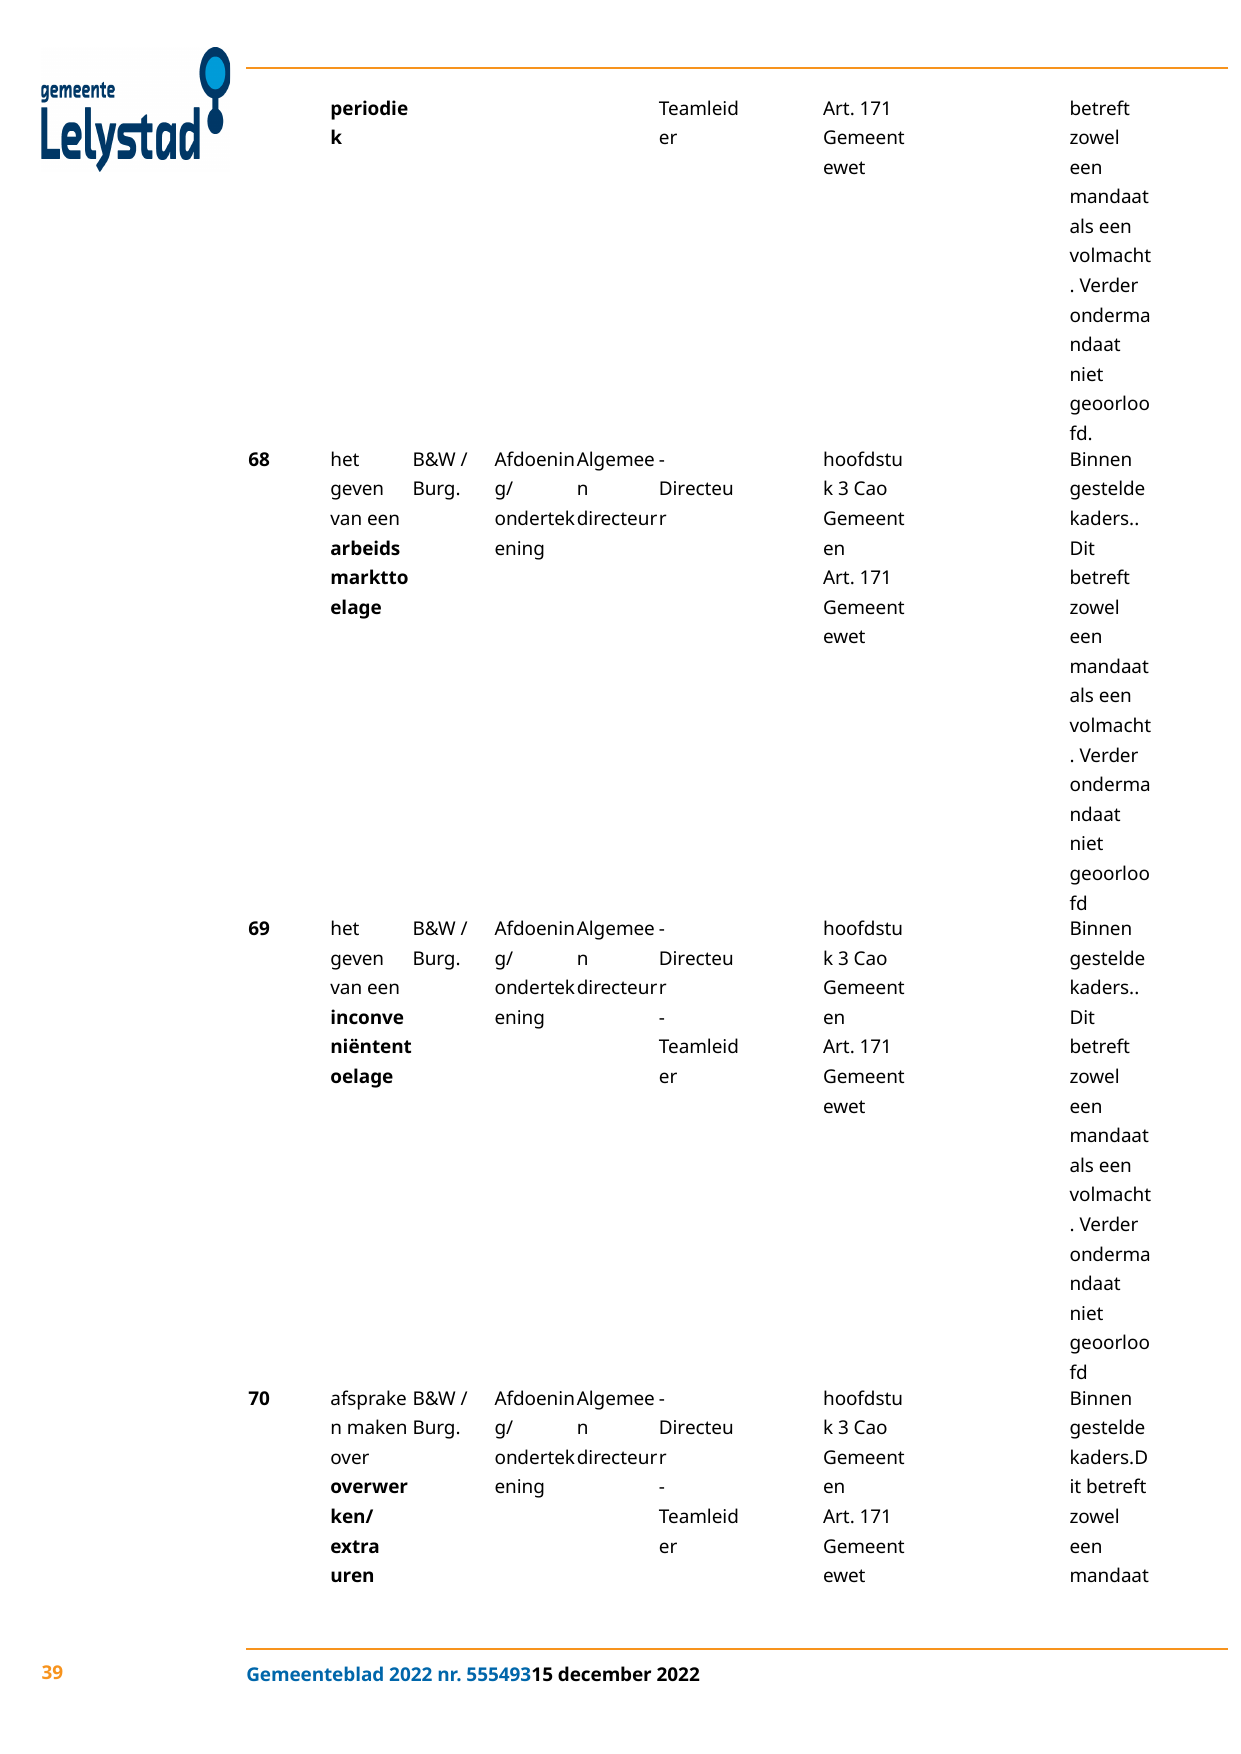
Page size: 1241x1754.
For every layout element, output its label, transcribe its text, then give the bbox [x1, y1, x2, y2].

table_cell [412, 95, 494, 446]
table_cell [741, 1385, 823, 1588]
table_cell Algemeen directeur [577, 1385, 659, 1588]
table_cell [741, 915, 823, 1385]
table_cell [987, 1385, 1069, 1588]
table_cell het geven van een inconveniëntentoelage [330, 915, 412, 1385]
table_cell [494, 95, 577, 446]
table_cell [905, 446, 987, 915]
table_cell - Teamleider [659, 95, 741, 446]
table_cell periodiek [330, 95, 412, 446]
table_cell Afdoening/ondertekening [494, 446, 577, 915]
table_cell [987, 446, 1069, 915]
table_cell [905, 1385, 987, 1588]
table_cell 68 [248, 446, 330, 915]
table_cell Algemeen directeur [577, 915, 659, 1385]
table_cell Algemeen directeur [577, 446, 659, 915]
table_cell Art. 171 Gemeentewet [823, 95, 905, 446]
table_cell [577, 95, 659, 446]
table_cell Afdoening/ondertekening [494, 1385, 577, 1588]
table_cell - Directeur [659, 446, 741, 915]
table_cell [987, 915, 1069, 1385]
table_cell - Directeur - Teamleider [659, 915, 741, 1385]
picture [41, 47, 231, 172]
table_cell hoofdstuk 3 Cao Gemeenten Art. 171 Gemeentewet [823, 915, 905, 1385]
table_cell 69 [248, 915, 330, 1385]
table_cell Binnen gestelde kaders.. Dit betreft zowel een mandaat als een volmacht. Verder ondermandaat niet geoorloofd [1069, 915, 1152, 1385]
table_cell 70 [248, 1385, 330, 1588]
table_cell [905, 95, 987, 446]
table_cell - Directeur - Teamleider [659, 1385, 741, 1588]
table_cell [741, 95, 823, 446]
table_cell B&W / Burg. [412, 446, 494, 915]
table_cell hoofdstuk 3 Cao Gemeenten Art. 171 Gemeentewet [823, 446, 905, 915]
table_cell [248, 95, 330, 446]
table_cell het geven van een arbeidsmarkttoelage [330, 446, 412, 915]
table_cell Binnen gestelde kaders.Dit betreft zowel een mandaat [1069, 1385, 1152, 1588]
table_cell [987, 95, 1069, 446]
table_cell [741, 446, 823, 915]
table_cell afspraken maken over overwerken/ extra uren [330, 1385, 412, 1588]
table_cell Binnen gestelde kaders.. Dit betreft zowel een mandaat als een volmacht. Verder ondermandaat niet geoorloofd [1069, 446, 1152, 915]
table_cell B&W / Burg. [412, 915, 494, 1385]
table_cell hoofdstuk 3 Cao Gemeenten Art. 171 Gemeentewet [823, 1385, 905, 1588]
table_cell [905, 915, 987, 1385]
table_cell betreft zowel een mandaat als een volmacht. Verder ondermandaat niet geoorloofd. [1069, 95, 1152, 446]
table_cell Afdoening/ondertekening [494, 915, 577, 1385]
table_cell B&W / Burg. [412, 1385, 494, 1588]
